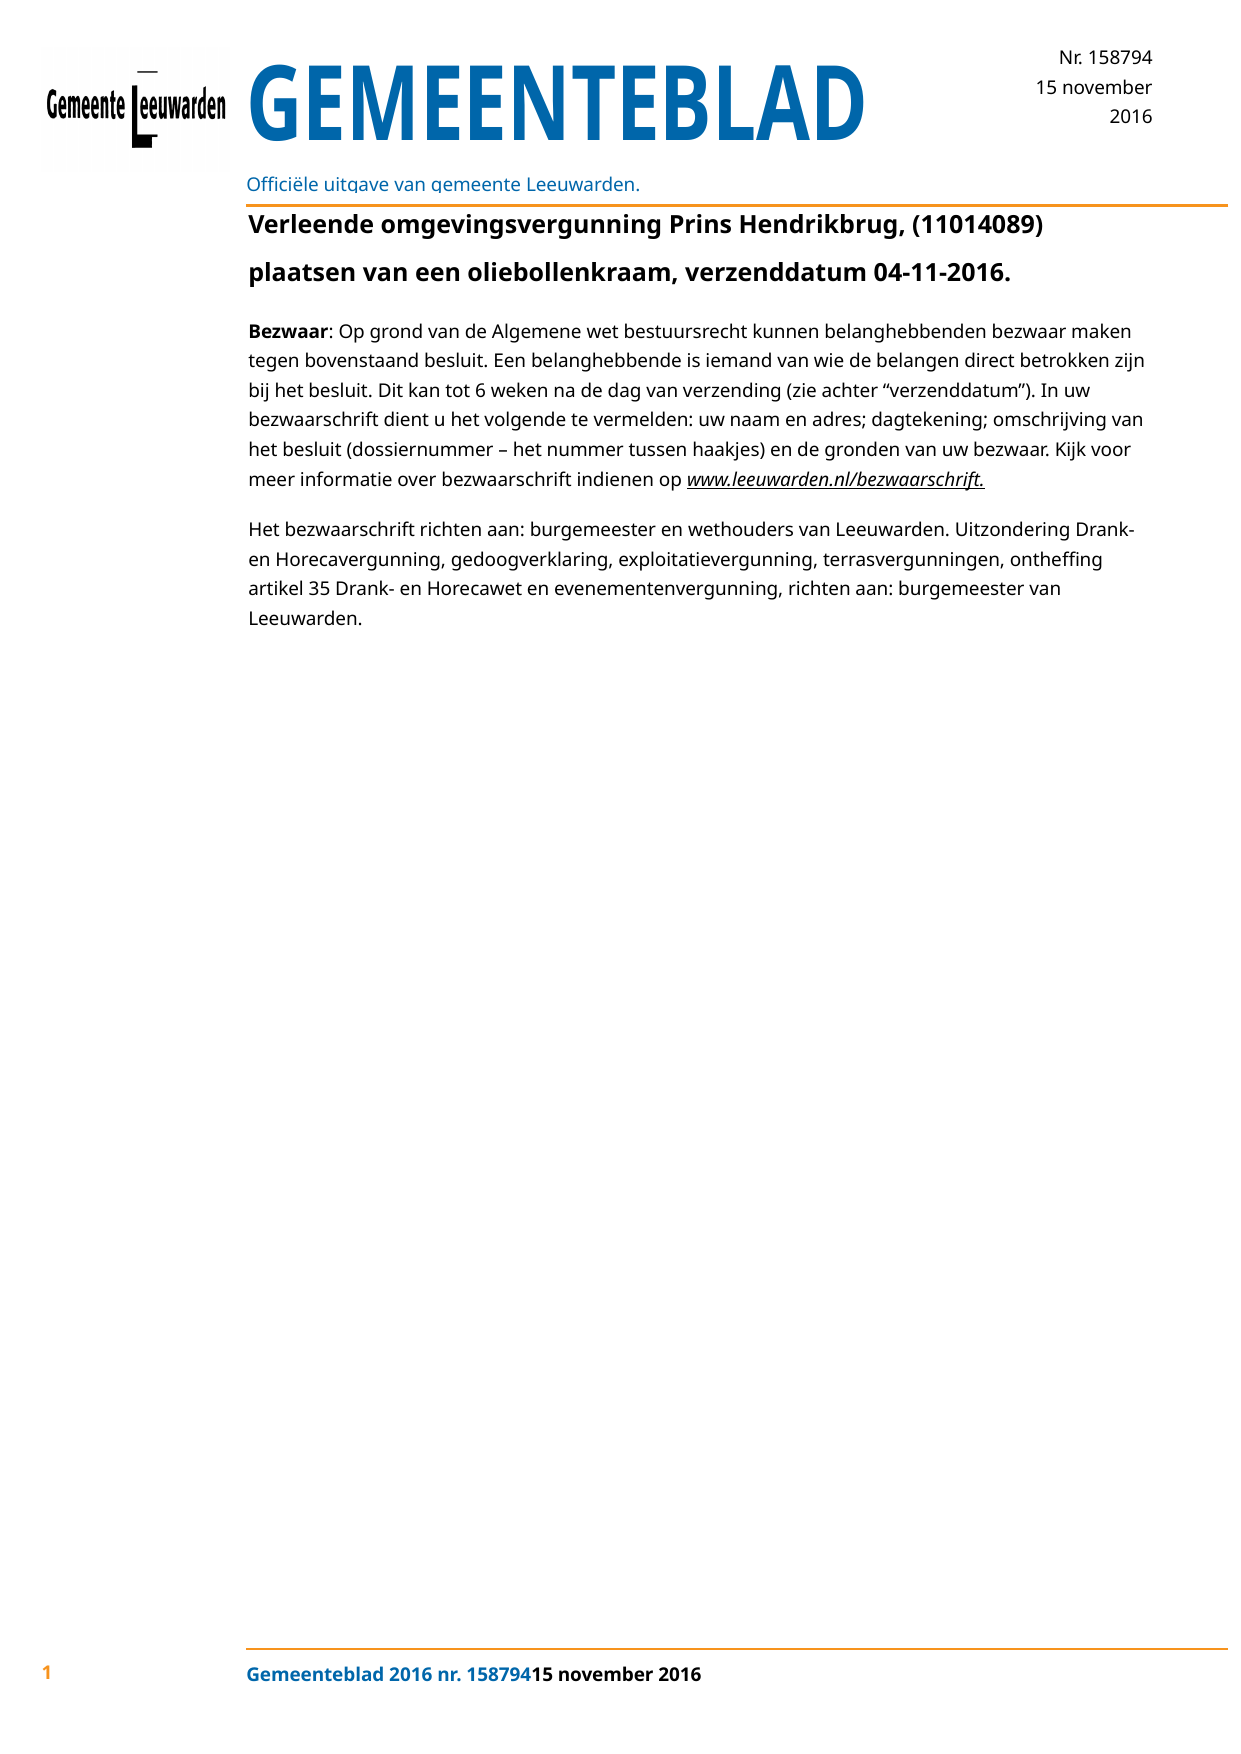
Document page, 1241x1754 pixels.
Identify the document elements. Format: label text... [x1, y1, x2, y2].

text Het bezwaarschrift richten aan: burgemeester en wethouders van Leeuwarden. Uitzondering Drank- en Horecavergunning, gedoogverklaring, exploitatievergunning, terrasvergunningen, ontheffing artikel 35 Drank- en Horecawet en evenementenvergunning, richten aan: burgemeester van Leeuwarden. [248, 516, 1152, 631]
text Bezwaar: Op grond van de Algemene wet bestuursrecht kunnen belanghebbenden bezwaar maken tegen bovenstaand besluit. Een belanghebbende is iemand van wie de belangen direct betrokken zijn bij het besluit. Dit kan tot 6 weken na de dag van verzending (zie achter “verzenddatum”). In uw bezwaarschrift dient u het volgende te vermelden: uw naam en adres; dagtekening; omschrijving van het besluit (dossiernummer – het nummer tussen haakjes) en de gronden van uw bezwaar. Kijk voor meer informatie over bezwaarschrift indienen op www.leeuwarden.nl/bezwaarschrift. [248, 318, 1152, 492]
picture [41, 47, 231, 172]
text Verleende omgevingsvergunning Prins Hendrikbrug, (11014089) plaatsen van een oliebollenkraam, verzenddatum 04-11-2016. [248, 207, 1152, 288]
